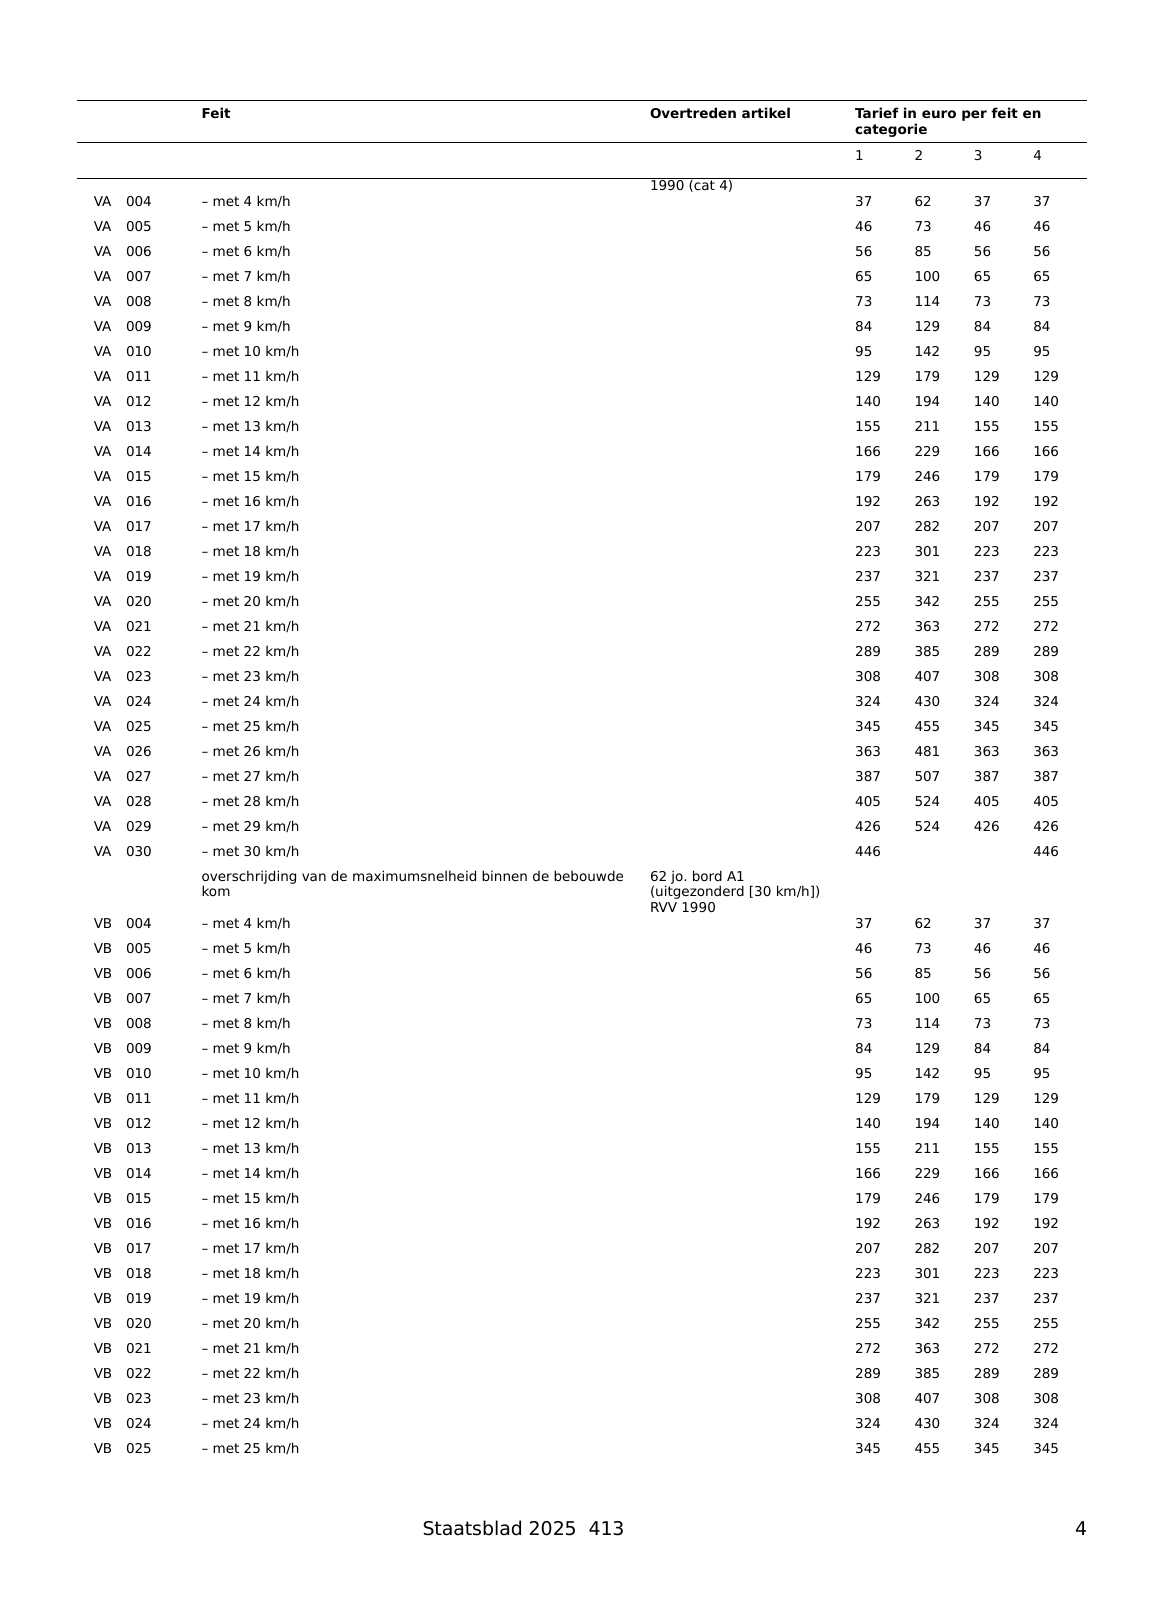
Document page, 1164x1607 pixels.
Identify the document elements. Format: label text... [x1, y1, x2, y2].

table_cell [190, 1041, 196, 1066]
table_cell [158, 419, 190, 443]
table_cell [77, 644, 82, 668]
table_cell – met 17 km/h [196, 1241, 644, 1266]
table_cell – met 29 km/h [196, 819, 644, 843]
table_cell VA [88, 644, 120, 668]
table_cell [77, 269, 82, 293]
table_cell [82, 869, 87, 916]
table_cell VA [88, 544, 120, 568]
table_cell VA [88, 669, 120, 693]
table_cell [644, 494, 849, 518]
table_cell [158, 319, 190, 343]
table_cell 129 [849, 369, 908, 393]
table_cell 289 [1027, 1366, 1087, 1391]
table_cell [158, 1391, 190, 1416]
table_cell [82, 1316, 87, 1341]
table_cell 308 [1027, 1391, 1087, 1416]
table_cell 140 [1027, 394, 1087, 418]
table_cell VB [88, 1366, 120, 1391]
table_cell 129 [849, 1091, 908, 1116]
table_cell 021 [120, 619, 158, 643]
table_cell 405 [1027, 794, 1087, 818]
table_cell 207 [968, 1241, 1027, 1266]
table_cell [190, 269, 196, 293]
table_cell 166 [968, 1166, 1027, 1191]
table_cell 020 [120, 1316, 158, 1341]
table_cell 010 [120, 344, 158, 368]
table_cell [82, 1116, 87, 1141]
table_cell overschrijding van de maximumsnelheid binnen de bebouwde kom [196, 869, 644, 916]
table_cell 129 [1027, 1091, 1087, 1116]
table_cell – met 10 km/h [196, 1066, 644, 1091]
table_cell [190, 644, 196, 668]
table_cell 025 [120, 719, 158, 743]
table_cell – met 4 km/h [196, 194, 644, 218]
table_cell [190, 1316, 196, 1341]
table_cell 237 [849, 1291, 908, 1316]
table_cell [82, 594, 87, 618]
table_header [158, 101, 190, 142]
table_cell [82, 294, 87, 318]
table_cell [644, 1041, 849, 1066]
table_cell [196, 179, 644, 193]
table_cell [88, 179, 120, 193]
table_cell [644, 1066, 849, 1091]
table_cell – met 30 km/h [196, 844, 644, 868]
table_cell [644, 369, 849, 393]
table_cell [82, 669, 87, 693]
table_cell [644, 1091, 849, 1116]
table_cell VB [88, 1191, 120, 1216]
table_cell [190, 1241, 196, 1266]
table_cell 430 [908, 1416, 968, 1441]
table_cell 65 [968, 269, 1027, 293]
table_cell [190, 669, 196, 693]
table_cell 022 [120, 1366, 158, 1391]
table_cell – met 13 km/h [196, 419, 644, 443]
table_cell [158, 769, 190, 793]
table_cell [158, 444, 190, 468]
table_cell 114 [908, 1016, 968, 1041]
table_cell 507 [908, 769, 968, 793]
table_cell 194 [908, 394, 968, 418]
table_cell 140 [849, 1116, 908, 1141]
table_cell 73 [1027, 294, 1087, 318]
table_cell [190, 369, 196, 393]
table_cell [644, 1316, 849, 1341]
table_cell VB [88, 1266, 120, 1291]
table_cell 023 [120, 1391, 158, 1416]
table_cell [82, 1141, 87, 1166]
table_cell [82, 794, 87, 818]
table_cell [77, 1266, 82, 1291]
table_cell [77, 916, 82, 941]
table_header Feit [196, 101, 644, 142]
table_cell [77, 1016, 82, 1041]
table_cell 37 [968, 194, 1027, 218]
table_cell [190, 844, 196, 868]
table_cell 263 [908, 1216, 968, 1241]
table_header [190, 101, 196, 142]
table_cell [82, 1041, 87, 1066]
table_cell VA [88, 244, 120, 268]
table_cell VA [88, 444, 120, 468]
table_cell 85 [908, 244, 968, 268]
table_cell – met 14 km/h [196, 1166, 644, 1191]
table_cell 166 [1027, 1166, 1087, 1191]
table_cell [908, 869, 968, 916]
table_cell VB [88, 1441, 120, 1466]
table_cell 289 [968, 1366, 1027, 1391]
table_cell [158, 544, 190, 568]
table_cell 65 [849, 991, 908, 1016]
table_cell 65 [849, 269, 908, 293]
table_cell [82, 143, 87, 178]
table_cell 207 [849, 1241, 908, 1266]
table_cell 481 [908, 744, 968, 768]
table_cell [644, 966, 849, 991]
table_cell 324 [968, 1416, 1027, 1441]
table_cell 007 [120, 269, 158, 293]
table_cell VA [88, 269, 120, 293]
table_cell 142 [908, 1066, 968, 1091]
table_cell VB [88, 1416, 120, 1441]
table_cell – met 19 km/h [196, 1291, 644, 1316]
table_cell [77, 1216, 82, 1241]
table_cell [77, 1141, 82, 1166]
table_cell [644, 544, 849, 568]
table_cell 255 [968, 1316, 1027, 1341]
table_cell [158, 569, 190, 593]
table_cell [190, 394, 196, 418]
table_cell 345 [968, 1441, 1027, 1466]
table_cell 207 [1027, 1241, 1087, 1266]
table_cell 207 [849, 519, 908, 543]
table_cell 289 [849, 1366, 908, 1391]
table_cell 155 [849, 419, 908, 443]
table_cell 007 [120, 991, 158, 1016]
table_cell 95 [849, 1066, 908, 1091]
table_cell – met 16 km/h [196, 494, 644, 518]
table_cell VA [88, 694, 120, 718]
table_cell 014 [120, 444, 158, 468]
table_cell 114 [908, 294, 968, 318]
table_cell [190, 179, 196, 193]
table_cell 345 [1027, 719, 1087, 743]
table_cell [644, 1391, 849, 1416]
table_cell VA [88, 794, 120, 818]
table_cell 446 [1027, 844, 1087, 868]
table_cell [77, 669, 82, 693]
table_cell 62 [908, 916, 968, 941]
table_cell 56 [968, 244, 1027, 268]
table_cell – met 12 km/h [196, 1116, 644, 1141]
table_cell – met 21 km/h [196, 1341, 644, 1366]
table_cell 013 [120, 1141, 158, 1166]
table_cell 237 [968, 569, 1027, 593]
table_cell 223 [1027, 1266, 1087, 1291]
table_cell 289 [1027, 644, 1087, 668]
table_cell [190, 519, 196, 543]
table_cell [158, 1091, 190, 1116]
table_cell 446 [849, 844, 908, 868]
table_cell 255 [849, 1316, 908, 1341]
table_cell [82, 319, 87, 343]
table_cell 324 [1027, 694, 1087, 718]
table_cell [190, 1066, 196, 1091]
table_cell [77, 1391, 82, 1416]
table_cell [77, 179, 82, 193]
table_cell 345 [968, 719, 1027, 743]
table_cell [190, 966, 196, 991]
table_cell VA [88, 494, 120, 518]
table_cell [158, 143, 190, 178]
table_cell 023 [120, 669, 158, 693]
table_cell [190, 1341, 196, 1366]
table_cell 020 [120, 594, 158, 618]
table_cell [77, 694, 82, 718]
table_cell – met 24 km/h [196, 1416, 644, 1441]
table_cell – met 14 km/h [196, 444, 644, 468]
table_cell [82, 1166, 87, 1191]
table_cell VA [88, 469, 120, 493]
table_cell 46 [1027, 219, 1087, 243]
table_cell [82, 519, 87, 543]
table_cell – met 5 km/h [196, 219, 644, 243]
table_cell VB [88, 1241, 120, 1266]
table_cell [158, 244, 190, 268]
table_cell VA [88, 819, 120, 843]
table_cell 142 [908, 344, 968, 368]
table_cell 1 [849, 143, 908, 178]
table_cell [82, 966, 87, 991]
table_cell [190, 1416, 196, 1441]
table_cell [77, 1441, 82, 1466]
table_cell [1027, 179, 1087, 193]
table_cell [908, 844, 968, 868]
table_cell 011 [120, 1091, 158, 1116]
table_cell [158, 369, 190, 393]
table_cell 46 [968, 219, 1027, 243]
table_cell – met 4 km/h [196, 916, 644, 941]
table_cell [158, 1141, 190, 1166]
table_cell 004 [120, 916, 158, 941]
table_cell [190, 941, 196, 966]
table_cell [77, 844, 82, 868]
table_cell 166 [849, 444, 908, 468]
table_cell VA [88, 594, 120, 618]
table_cell 426 [849, 819, 908, 843]
table_cell 56 [1027, 244, 1087, 268]
table_cell [158, 194, 190, 218]
table_cell 129 [1027, 369, 1087, 393]
table_cell 006 [120, 244, 158, 268]
table_cell [77, 143, 82, 178]
table_cell 301 [908, 1266, 968, 1291]
table_cell [77, 991, 82, 1016]
table_cell [82, 1341, 87, 1366]
table_cell 179 [849, 1191, 908, 1216]
table_cell [644, 1341, 849, 1366]
table_cell 308 [968, 1391, 1027, 1416]
table_cell 207 [968, 519, 1027, 543]
table_cell [82, 244, 87, 268]
table_cell 46 [968, 941, 1027, 966]
table_cell [82, 1266, 87, 1291]
table_cell 3 [968, 143, 1027, 178]
table_cell [82, 444, 87, 468]
table_cell VB [88, 1341, 120, 1366]
table_cell [77, 819, 82, 843]
table_cell [158, 1216, 190, 1241]
table_cell [82, 1366, 87, 1391]
table_cell 363 [908, 619, 968, 643]
table_cell – met 16 km/h [196, 1216, 644, 1241]
table_cell – met 7 km/h [196, 991, 644, 1016]
table_cell [644, 991, 849, 1016]
table_cell 255 [1027, 1316, 1087, 1341]
table_cell VA [88, 744, 120, 768]
table_cell 46 [1027, 941, 1087, 966]
table_cell 1990 (cat 4) [644, 179, 849, 193]
table_cell [77, 519, 82, 543]
table_cell [82, 769, 87, 793]
table_cell [190, 1166, 196, 1191]
table_cell [77, 419, 82, 443]
table_cell [158, 819, 190, 843]
table_cell [644, 294, 849, 318]
table_cell [158, 1441, 190, 1466]
table_cell – met 11 km/h [196, 1091, 644, 1116]
table_cell [158, 1291, 190, 1316]
table_cell 272 [1027, 619, 1087, 643]
table_cell 308 [849, 1391, 908, 1416]
table_cell 272 [1027, 1341, 1087, 1366]
table_cell [77, 1166, 82, 1191]
table_cell [190, 143, 196, 178]
table_header [88, 101, 120, 142]
table_cell [77, 1116, 82, 1141]
table_cell [158, 844, 190, 868]
table_cell 179 [968, 469, 1027, 493]
table_cell 011 [120, 369, 158, 393]
table_cell 387 [1027, 769, 1087, 793]
table_cell 223 [849, 1266, 908, 1291]
table_cell [196, 143, 644, 178]
table_cell 012 [120, 1116, 158, 1141]
table_cell VB [88, 966, 120, 991]
table_cell [82, 916, 87, 941]
table_cell 84 [1027, 1041, 1087, 1066]
table_cell 237 [849, 569, 908, 593]
table_cell [190, 444, 196, 468]
table_cell VB [88, 1066, 120, 1091]
table_cell 192 [1027, 494, 1087, 518]
table_cell – met 25 km/h [196, 719, 644, 743]
table_cell 56 [968, 966, 1027, 991]
table_cell 015 [120, 1191, 158, 1216]
table_cell 95 [1027, 344, 1087, 368]
table_cell 95 [968, 1066, 1027, 1091]
table_cell 229 [908, 444, 968, 468]
table_cell 4 [1027, 143, 1087, 178]
table_cell [158, 1341, 190, 1366]
table_cell VA [88, 769, 120, 793]
table_header Tarief in euro per feit en categorie [849, 101, 1087, 142]
table_cell [77, 244, 82, 268]
table_cell – met 22 km/h [196, 1366, 644, 1391]
table_cell VB [88, 1041, 120, 1066]
table_cell 345 [849, 719, 908, 743]
table_cell [190, 1441, 196, 1466]
table_cell [82, 269, 87, 293]
table_cell VB [88, 1166, 120, 1191]
table_cell [644, 819, 849, 843]
table_cell VB [88, 991, 120, 1016]
table_cell 324 [968, 694, 1027, 718]
table_cell [644, 1366, 849, 1391]
table_cell [190, 319, 196, 343]
table_cell [77, 444, 82, 468]
table_cell [190, 1391, 196, 1416]
table_cell – met 10 km/h [196, 344, 644, 368]
table_cell [190, 1366, 196, 1391]
table_cell 009 [120, 1041, 158, 1066]
table_cell – met 19 km/h [196, 569, 644, 593]
table_cell [158, 669, 190, 693]
table_cell [158, 594, 190, 618]
table_cell [158, 694, 190, 718]
table_cell [158, 1316, 190, 1341]
table_cell [158, 941, 190, 966]
table_cell [77, 1366, 82, 1391]
table_cell [849, 179, 908, 193]
table_cell 73 [849, 294, 908, 318]
table_cell [190, 494, 196, 518]
table_cell 019 [120, 1291, 158, 1316]
table_cell 363 [849, 744, 908, 768]
table_cell [190, 1016, 196, 1041]
table_cell [644, 744, 849, 768]
table_cell – met 22 km/h [196, 644, 644, 668]
table_cell [158, 344, 190, 368]
table_cell 84 [968, 1041, 1027, 1066]
table_cell 407 [908, 1391, 968, 1416]
table_cell [77, 794, 82, 818]
table_cell [190, 719, 196, 743]
table_cell [77, 1041, 82, 1066]
table_cell [82, 819, 87, 843]
table_cell 272 [968, 1341, 1027, 1366]
table_cell 129 [908, 1041, 968, 1066]
table_cell 289 [849, 644, 908, 668]
table_cell 008 [120, 1016, 158, 1041]
table_cell [644, 143, 849, 178]
table_cell [908, 179, 968, 193]
table_cell 179 [1027, 469, 1087, 493]
table_cell 155 [1027, 1141, 1087, 1166]
table_cell 56 [849, 244, 908, 268]
table_cell [644, 694, 849, 718]
table_cell 194 [908, 1116, 968, 1141]
table_cell 246 [908, 1191, 968, 1216]
table_cell [82, 1291, 87, 1316]
table_cell 263 [908, 494, 968, 518]
table_cell [190, 769, 196, 793]
table_cell 013 [120, 419, 158, 443]
table_cell – met 9 km/h [196, 1041, 644, 1066]
table_cell [190, 744, 196, 768]
table_cell – met 8 km/h [196, 294, 644, 318]
table_cell 024 [120, 694, 158, 718]
table_cell [158, 179, 190, 193]
table_cell – met 23 km/h [196, 669, 644, 693]
table_cell [158, 219, 190, 243]
table_cell [158, 1166, 190, 1191]
table_cell 426 [1027, 819, 1087, 843]
table_cell [158, 1366, 190, 1391]
table_cell [77, 966, 82, 991]
table_cell 84 [849, 319, 908, 343]
table_cell VB [88, 941, 120, 966]
table_cell [82, 991, 87, 1016]
table_cell 345 [1027, 1441, 1087, 1466]
table_cell 029 [120, 819, 158, 843]
table_cell [77, 294, 82, 318]
table_cell [82, 1066, 87, 1091]
table_cell 155 [968, 419, 1027, 443]
table_cell [190, 819, 196, 843]
table_cell 426 [968, 819, 1027, 843]
table_cell [968, 869, 1027, 916]
table_cell [77, 619, 82, 643]
table_cell 140 [1027, 1116, 1087, 1141]
table_cell 342 [908, 1316, 968, 1341]
table_cell [77, 319, 82, 343]
table_cell – met 15 km/h [196, 1191, 644, 1216]
table_cell 018 [120, 1266, 158, 1291]
table_cell 006 [120, 966, 158, 991]
table_cell [82, 419, 87, 443]
table_cell [644, 419, 849, 443]
table_cell 026 [120, 744, 158, 768]
table_header Overtreden artikel [644, 101, 849, 142]
table_header [77, 101, 82, 142]
table_cell [644, 644, 849, 668]
table_cell [77, 1291, 82, 1316]
table_cell [644, 1166, 849, 1191]
table_cell 166 [849, 1166, 908, 1191]
table_cell VB [88, 1091, 120, 1116]
table_cell 211 [908, 419, 968, 443]
table_cell 308 [849, 669, 908, 693]
table_cell 62 [908, 194, 968, 218]
table_cell 37 [849, 916, 908, 941]
table_cell – met 17 km/h [196, 519, 644, 543]
table_cell – met 5 km/h [196, 941, 644, 966]
table_cell [158, 644, 190, 668]
table_cell [158, 794, 190, 818]
table_cell 37 [968, 916, 1027, 941]
table_cell 387 [968, 769, 1027, 793]
table_cell 237 [1027, 1291, 1087, 1316]
table_cell 342 [908, 594, 968, 618]
table_cell [77, 1316, 82, 1341]
table_cell [158, 1066, 190, 1091]
table_cell 37 [1027, 916, 1087, 941]
table_cell [82, 179, 87, 193]
table_cell [77, 369, 82, 393]
table_cell [644, 194, 849, 218]
table_cell 363 [908, 1341, 968, 1366]
table_cell 207 [1027, 519, 1087, 543]
table_cell [82, 941, 87, 966]
table_cell 37 [849, 194, 908, 218]
table_cell [968, 844, 1027, 868]
table_cell [158, 991, 190, 1016]
table_cell 129 [968, 1091, 1027, 1116]
table_cell [158, 269, 190, 293]
table_cell [644, 669, 849, 693]
table_cell [82, 719, 87, 743]
table_cell 84 [849, 1041, 908, 1066]
table_cell 018 [120, 544, 158, 568]
table_cell 65 [968, 991, 1027, 1016]
table_cell [849, 869, 908, 916]
table_cell [77, 569, 82, 593]
table_cell 237 [1027, 569, 1087, 593]
table_cell [1027, 869, 1087, 916]
table_cell VB [88, 916, 120, 941]
table_cell 73 [849, 1016, 908, 1041]
table_cell 166 [1027, 444, 1087, 468]
table_cell – met 12 km/h [196, 394, 644, 418]
table_cell [644, 769, 849, 793]
table_cell [190, 869, 196, 916]
table_cell 324 [849, 1416, 908, 1441]
table_cell 363 [1027, 744, 1087, 768]
table_cell [88, 869, 120, 916]
table_cell – met 20 km/h [196, 1316, 644, 1341]
table_cell – met 18 km/h [196, 1266, 644, 1291]
table_cell 017 [120, 519, 158, 543]
table_cell – met 6 km/h [196, 966, 644, 991]
table_cell [82, 1391, 87, 1416]
table_cell [644, 916, 849, 941]
table_cell 301 [908, 544, 968, 568]
table_cell 385 [908, 1366, 968, 1391]
table_cell VB [88, 1216, 120, 1241]
table_cell [190, 469, 196, 493]
table_cell 455 [908, 1441, 968, 1466]
table_cell [77, 719, 82, 743]
table_cell 430 [908, 694, 968, 718]
table_cell 246 [908, 469, 968, 493]
table_cell 016 [120, 494, 158, 518]
table_cell 308 [1027, 669, 1087, 693]
table_cell 387 [849, 769, 908, 793]
table_cell 179 [1027, 1191, 1087, 1216]
table_cell [644, 469, 849, 493]
table_cell – met 9 km/h [196, 319, 644, 343]
table_cell [644, 1141, 849, 1166]
table_cell [158, 966, 190, 991]
table_cell [120, 179, 158, 193]
table_cell 95 [849, 344, 908, 368]
table_cell – met 6 km/h [196, 244, 644, 268]
table_cell 282 [908, 1241, 968, 1266]
table_cell – met 24 km/h [196, 694, 644, 718]
table_cell [644, 594, 849, 618]
table_cell [77, 869, 82, 916]
table_cell [190, 1191, 196, 1216]
table_cell 73 [1027, 1016, 1087, 1041]
table_cell 73 [968, 1016, 1027, 1041]
table_cell 84 [1027, 319, 1087, 343]
table_cell 022 [120, 644, 158, 668]
table_cell – met 11 km/h [196, 369, 644, 393]
table_cell 009 [120, 319, 158, 343]
table_cell 129 [908, 319, 968, 343]
table_cell [77, 194, 82, 218]
table_cell 229 [908, 1166, 968, 1191]
table_cell [82, 1441, 87, 1466]
table_cell – met 13 km/h [196, 1141, 644, 1166]
table_header [82, 101, 87, 142]
table_cell 140 [968, 1116, 1027, 1141]
table_cell [120, 143, 158, 178]
table_cell [82, 219, 87, 243]
table_cell VA [88, 319, 120, 343]
table_cell [190, 1116, 196, 1141]
table_cell [158, 869, 190, 916]
table_cell VA [88, 344, 120, 368]
table_cell 85 [908, 966, 968, 991]
table_cell [77, 594, 82, 618]
table_cell 155 [1027, 419, 1087, 443]
table_cell 179 [849, 469, 908, 493]
table_cell – met 28 km/h [196, 794, 644, 818]
table_cell [82, 1091, 87, 1116]
table_cell [82, 344, 87, 368]
table_cell VA [88, 569, 120, 593]
table_cell 016 [120, 1216, 158, 1241]
table_cell [120, 869, 158, 916]
table_cell VB [88, 1141, 120, 1166]
table_cell 192 [968, 494, 1027, 518]
table_cell 282 [908, 519, 968, 543]
table_cell – met 26 km/h [196, 744, 644, 768]
table_cell [82, 844, 87, 868]
table_cell [644, 269, 849, 293]
table_cell 272 [968, 619, 1027, 643]
table_cell 2 [908, 143, 968, 178]
table_cell 015 [120, 469, 158, 493]
table_cell [77, 1241, 82, 1266]
table_cell [158, 394, 190, 418]
table_cell 289 [968, 644, 1027, 668]
table_cell 140 [968, 394, 1027, 418]
table_cell [82, 369, 87, 393]
table_cell 46 [849, 941, 908, 966]
table_cell 345 [849, 1441, 908, 1466]
table_cell VA [88, 619, 120, 643]
table_cell [82, 544, 87, 568]
table_cell [88, 143, 120, 178]
table_cell 321 [908, 1291, 968, 1316]
table_cell 324 [1027, 1416, 1087, 1441]
table_cell 62 jo. bord A1 (uitgezonderd [30 km/h]) RVV 1990 [644, 869, 849, 916]
table_cell [77, 1416, 82, 1441]
table_cell 95 [968, 344, 1027, 368]
table_cell 005 [120, 941, 158, 966]
table_cell 237 [968, 1291, 1027, 1316]
table_cell [190, 619, 196, 643]
table_cell 192 [849, 494, 908, 518]
table_cell [158, 744, 190, 768]
table_cell [77, 544, 82, 568]
table_cell [190, 694, 196, 718]
table_cell – met 25 km/h [196, 1441, 644, 1466]
table_cell [77, 1066, 82, 1091]
table_cell [77, 941, 82, 966]
table_cell 166 [968, 444, 1027, 468]
table_cell [190, 1291, 196, 1316]
table_cell [190, 569, 196, 593]
table_cell [644, 519, 849, 543]
table_cell VA [88, 394, 120, 418]
table_cell 272 [849, 619, 908, 643]
table_cell [158, 916, 190, 941]
table_cell 405 [968, 794, 1027, 818]
table_cell [158, 719, 190, 743]
table_cell [82, 194, 87, 218]
table_cell [158, 1041, 190, 1066]
table_cell 100 [908, 269, 968, 293]
table_cell 192 [968, 1216, 1027, 1241]
table_cell [82, 744, 87, 768]
table_cell [190, 991, 196, 1016]
table_cell [968, 179, 1027, 193]
table_cell [190, 1091, 196, 1116]
table_cell [82, 1416, 87, 1441]
table_cell 012 [120, 394, 158, 418]
table_cell 65 [1027, 991, 1087, 1016]
table_cell 95 [1027, 1066, 1087, 1091]
table_cell [158, 494, 190, 518]
table_cell [644, 719, 849, 743]
table_cell [190, 1141, 196, 1166]
table_cell 129 [968, 369, 1027, 393]
table_cell [644, 844, 849, 868]
table_cell [82, 644, 87, 668]
table_cell [77, 219, 82, 243]
table_cell 028 [120, 794, 158, 818]
table_cell [82, 1216, 87, 1241]
table_cell [82, 469, 87, 493]
table_cell 56 [1027, 966, 1087, 991]
table_cell [77, 1191, 82, 1216]
table_cell [644, 941, 849, 966]
table_cell [190, 244, 196, 268]
table_cell 37 [1027, 194, 1087, 218]
table_cell [644, 1241, 849, 1266]
table_cell 524 [908, 794, 968, 818]
table_cell 524 [908, 819, 968, 843]
table_cell VA [88, 219, 120, 243]
table_cell 155 [849, 1141, 908, 1166]
table_cell 363 [968, 744, 1027, 768]
table_cell VA [88, 719, 120, 743]
table_cell [644, 1191, 849, 1216]
table_cell VA [88, 369, 120, 393]
table_cell 46 [849, 219, 908, 243]
table_cell 025 [120, 1441, 158, 1466]
table_cell [158, 519, 190, 543]
table_cell – met 7 km/h [196, 269, 644, 293]
table_cell [644, 794, 849, 818]
table_cell [158, 1191, 190, 1216]
table_cell [190, 344, 196, 368]
table_cell 385 [908, 644, 968, 668]
table_cell [644, 569, 849, 593]
table_cell 140 [849, 394, 908, 418]
table_cell [190, 1216, 196, 1241]
table_cell [190, 219, 196, 243]
table_cell VB [88, 1391, 120, 1416]
table_cell 56 [849, 966, 908, 991]
table_cell [644, 219, 849, 243]
table_cell [190, 594, 196, 618]
table_cell – met 15 km/h [196, 469, 644, 493]
table_cell [82, 694, 87, 718]
table_cell 179 [908, 369, 968, 393]
table_cell [82, 1191, 87, 1216]
table_cell [190, 1266, 196, 1291]
table_cell 223 [968, 1266, 1027, 1291]
table_cell 405 [849, 794, 908, 818]
table_cell 004 [120, 194, 158, 218]
table_cell [77, 1341, 82, 1366]
table_cell VA [88, 844, 120, 868]
table_cell [644, 319, 849, 343]
table_cell 192 [849, 1216, 908, 1241]
table_cell 192 [1027, 1216, 1087, 1241]
table_cell [158, 619, 190, 643]
table_cell 155 [968, 1141, 1027, 1166]
table_cell [190, 294, 196, 318]
table_cell [158, 1241, 190, 1266]
table_cell VB [88, 1016, 120, 1041]
table_cell VB [88, 1291, 120, 1316]
table_cell 010 [120, 1066, 158, 1091]
table_cell [82, 619, 87, 643]
table_cell 73 [908, 941, 968, 966]
table_cell 272 [849, 1341, 908, 1366]
table_cell [82, 1241, 87, 1266]
table_cell 017 [120, 1241, 158, 1266]
table_cell VB [88, 1316, 120, 1341]
table_cell [77, 1091, 82, 1116]
table_cell 84 [968, 319, 1027, 343]
table_cell [190, 794, 196, 818]
table_cell [158, 1266, 190, 1291]
table_cell [77, 394, 82, 418]
table_cell – met 18 km/h [196, 544, 644, 568]
table_cell [644, 444, 849, 468]
table_cell [644, 1266, 849, 1291]
table_cell [644, 1116, 849, 1141]
table_cell VB [88, 1116, 120, 1141]
table_cell [644, 1216, 849, 1241]
table_cell 100 [908, 991, 968, 1016]
table_cell 255 [849, 594, 908, 618]
table_cell [644, 244, 849, 268]
table_cell VA [88, 519, 120, 543]
table_cell [644, 344, 849, 368]
table_cell – met 20 km/h [196, 594, 644, 618]
table_cell VA [88, 294, 120, 318]
table_cell [644, 1441, 849, 1466]
table_cell [77, 769, 82, 793]
table_cell – met 27 km/h [196, 769, 644, 793]
table_cell 324 [849, 694, 908, 718]
table_cell 030 [120, 844, 158, 868]
table_cell – met 23 km/h [196, 1391, 644, 1416]
table_cell 014 [120, 1166, 158, 1191]
table_cell [190, 419, 196, 443]
table_cell [77, 469, 82, 493]
table_cell [77, 494, 82, 518]
table_cell [190, 544, 196, 568]
table_cell [644, 394, 849, 418]
table_cell 223 [968, 544, 1027, 568]
table_cell 407 [908, 669, 968, 693]
table_cell 027 [120, 769, 158, 793]
table_cell 179 [968, 1191, 1027, 1216]
table_cell 211 [908, 1141, 968, 1166]
table_cell [190, 916, 196, 941]
table_cell 005 [120, 219, 158, 243]
table_cell 65 [1027, 269, 1087, 293]
table_cell [644, 1016, 849, 1041]
table_cell [644, 619, 849, 643]
table_cell [158, 469, 190, 493]
table_cell [77, 344, 82, 368]
table_cell 223 [1027, 544, 1087, 568]
table_cell – met 21 km/h [196, 619, 644, 643]
table_cell 255 [968, 594, 1027, 618]
table_cell [158, 1416, 190, 1441]
table_cell 024 [120, 1416, 158, 1441]
table_cell 019 [120, 569, 158, 593]
table_cell 308 [968, 669, 1027, 693]
table_cell [77, 744, 82, 768]
table_cell [158, 294, 190, 318]
table_cell 73 [968, 294, 1027, 318]
table_cell 73 [908, 219, 968, 243]
table_cell [82, 394, 87, 418]
table_cell – met 8 km/h [196, 1016, 644, 1041]
table_cell 455 [908, 719, 968, 743]
table_header [120, 101, 158, 142]
table_cell [190, 194, 196, 218]
table_cell 255 [1027, 594, 1087, 618]
table_cell [644, 1291, 849, 1316]
table_cell [82, 569, 87, 593]
table_cell VA [88, 194, 120, 218]
table_cell [82, 494, 87, 518]
table_cell [82, 1016, 87, 1041]
table_cell VA [88, 419, 120, 443]
table_cell 321 [908, 569, 968, 593]
table_cell [158, 1016, 190, 1041]
table_cell [158, 1116, 190, 1141]
table_cell 008 [120, 294, 158, 318]
table_cell 223 [849, 544, 908, 568]
table_cell 021 [120, 1341, 158, 1366]
table_cell [644, 1416, 849, 1441]
table_cell 179 [908, 1091, 968, 1116]
